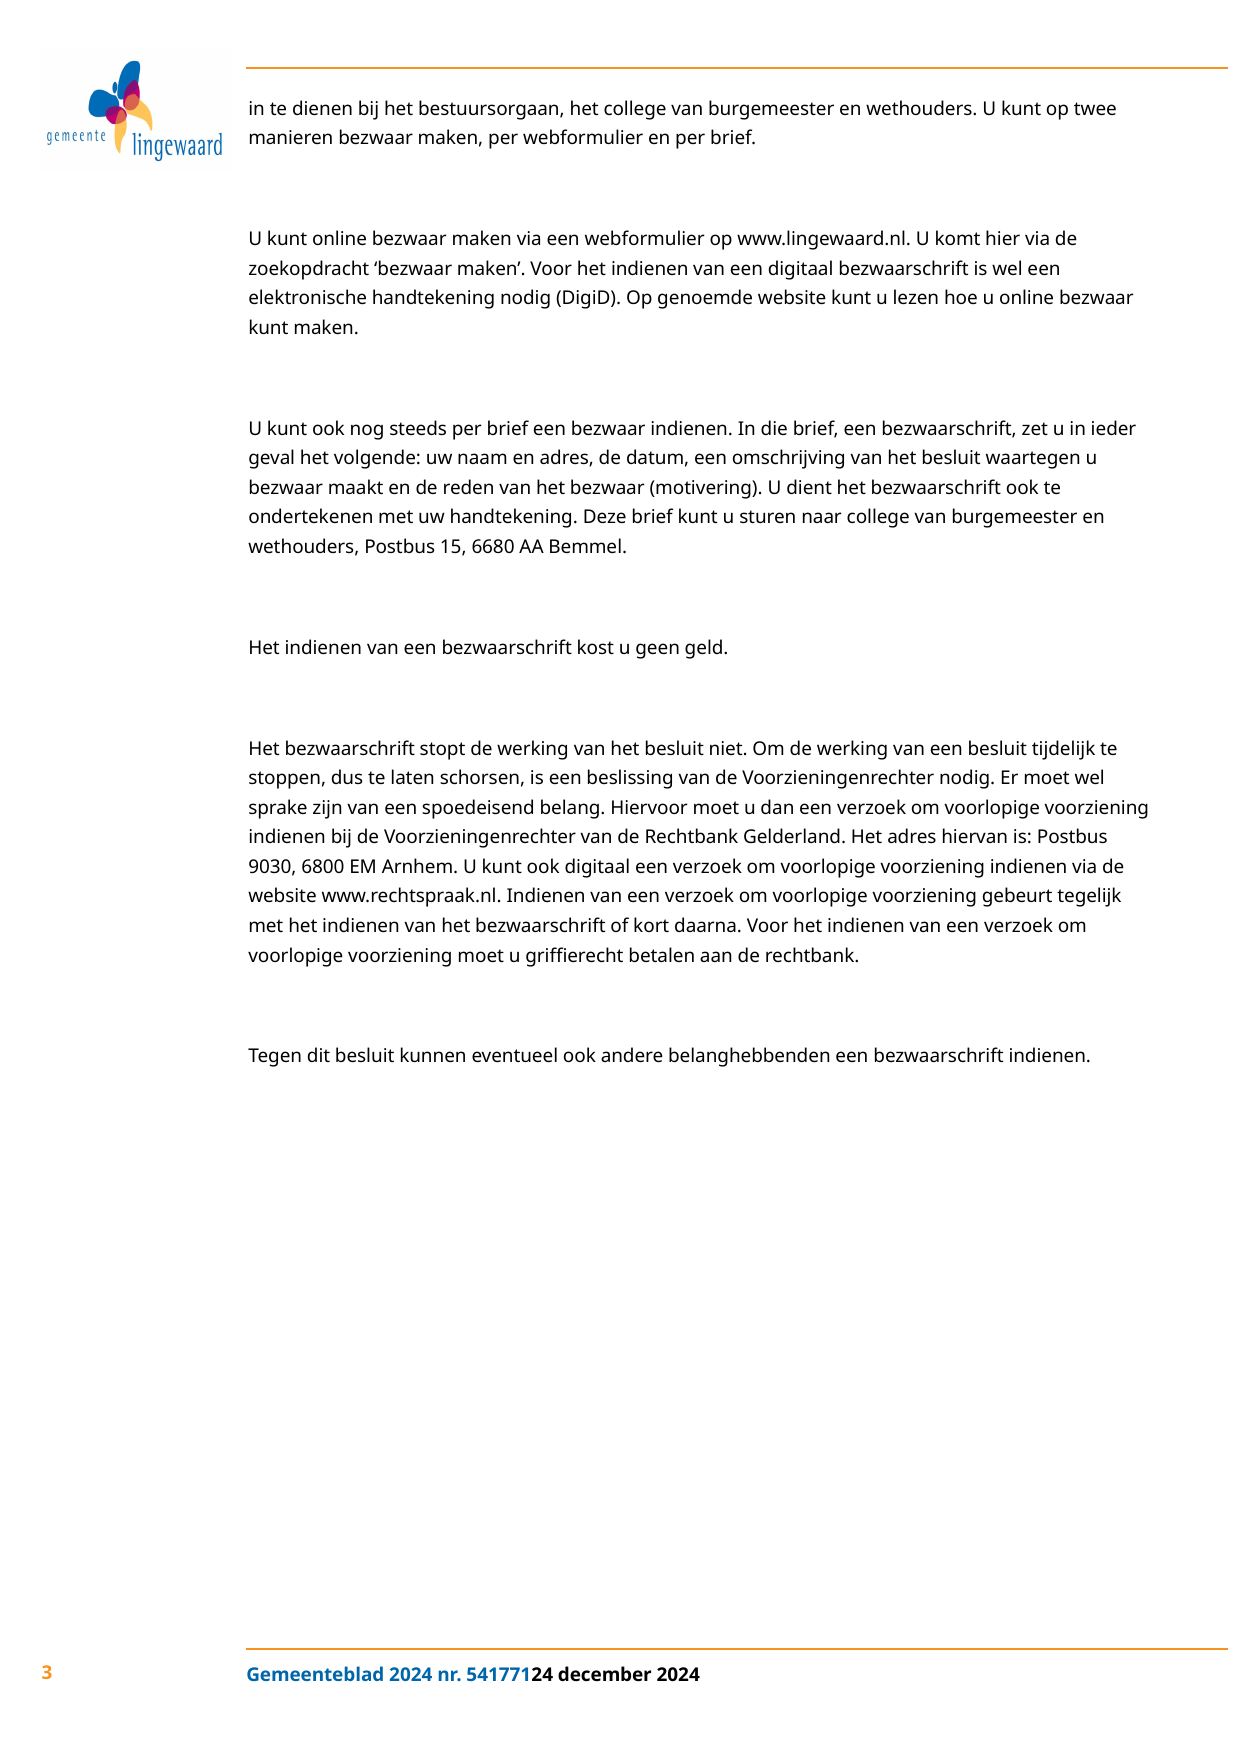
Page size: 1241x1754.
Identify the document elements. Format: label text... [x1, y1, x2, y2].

text in te dienen bij het bestuursorgaan, het college van burgemeester en wethouders. U kunt op twee manieren bezwaar maken, per webformulier en per brief. [248, 95, 1152, 150]
text U kunt online bezwaar maken via een webformulier op www.lingewaard.nl. U komt hier via de zoekopdracht ‘bezwaar maken’. Voor het indienen van een digitaal bezwaarschrift is wel een elektronische handtekening nodig (DigiD). Op genoemde website kunt u lezen hoe u online bezwaar kunt maken. [248, 225, 1152, 340]
text Het indienen van een bezwaarschrift kost u geen geld. [248, 634, 1152, 660]
text U kunt ook nog steeds per brief een bezwaar indienen. In die brief, een bezwaarschrift, zet u in ieder geval het volgende: uw naam en adres, de datum, een omschrijving van het besluit waartegen u bezwaar maakt en de reden van het bezwaar (motivering). U dient het bezwaarschrift ook te ondertekenen met uw handtekening. Deze brief kunt u sturen naar college van burgemeester en wethouders, Postbus 15, 6680 AA Bemmel. [248, 415, 1152, 559]
picture [41, 47, 231, 172]
text Het bezwaarschrift stopt de werking van het besluit niet. Om de werking van een besluit tijdelijk te stoppen, dus te laten schorsen, is een beslissing van de Voorzieningenrechter nodig. Er moet wel sprake zijn van een spoedeisend belang. Hiervoor moet u dan een verzoek om voorlopige voorziening indienen bij de Voorzieningenrechter van de Rechtbank Gelderland. Het adres hiervan is: Postbus 9030, 6800 EM Arnhem. U kunt ook digitaal een verzoek om voorlopige voorziening indienen via de website www.rechtspraak.nl. Indienen van een verzoek om voorlopige voorziening gebeurt tegelijk met het indienen van het bezwaarschrift of kort daarna. Voor het indienen van een verzoek om voorlopige voorziening moet u griffierecht betalen aan de rechtbank. [248, 735, 1152, 968]
text Tegen dit besluit kunnen eventueel ook andere belanghebbenden een bezwaarschrift indienen. [248, 1043, 1152, 1068]
